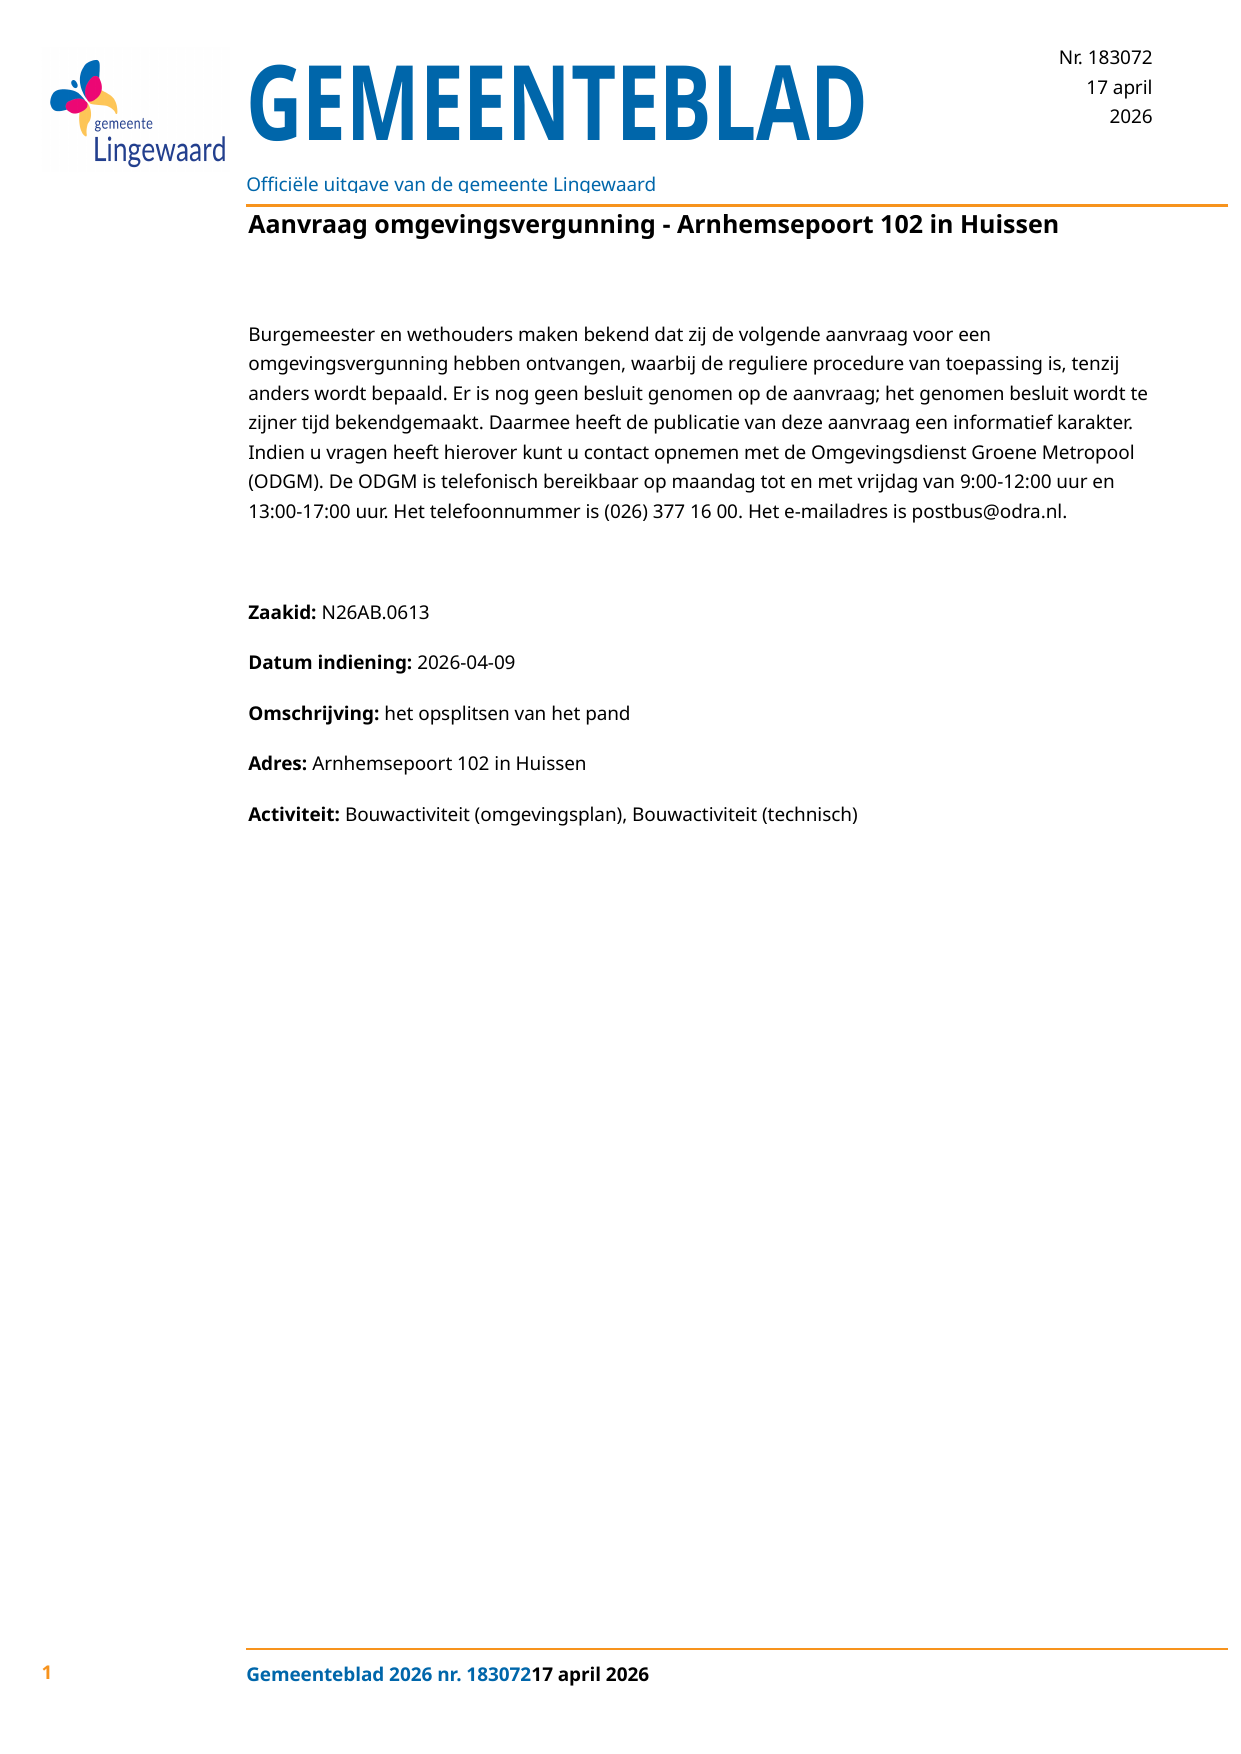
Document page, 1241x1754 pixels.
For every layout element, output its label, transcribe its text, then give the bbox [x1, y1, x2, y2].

text Omschrijving: het opsplitsen van het pand [248, 700, 1152, 726]
text Datum indiening: 2026-04-09 [248, 649, 1152, 675]
text Zaakid: N26AB.0613 [248, 599, 1152, 625]
picture [41, 47, 231, 172]
text Activiteit: Bouwactiviteit (omgevingsplan), Bouwactiviteit (technisch) [248, 801, 1152, 826]
text Burgemeester en wethouders maken bekend dat zij de volgende aanvraag voor een omgevingsvergunning hebben ontvangen, waarbij de reguliere procedure van toepassing is, tenzij anders wordt bepaald. Er is nog geen besluit genomen op de aanvraag; het genomen besluit wordt te zijner tijd bekendgemaakt. Daarmee heeft de publicatie van deze aanvraag een informatief karakter. Indien u vragen heeft hierover kunt u contact opnemen met de Omgevingsdienst Groene Metropool (ODGM). De ODGM is telefonisch bereikbaar op maandag tot en met vrijdag van 9:00-12:00 uur en 13:00-17:00 uur. Het telefoonnummer is (026) 377 16 00. Het e-mailadres is postbus@odra.nl. [248, 321, 1152, 524]
text Aanvraag omgevingsvergunning - Arnhemsepoort 102 in Huissen [248, 207, 1152, 241]
text Adres: Arnhemsepoort 102 in Huissen [248, 750, 1152, 776]
